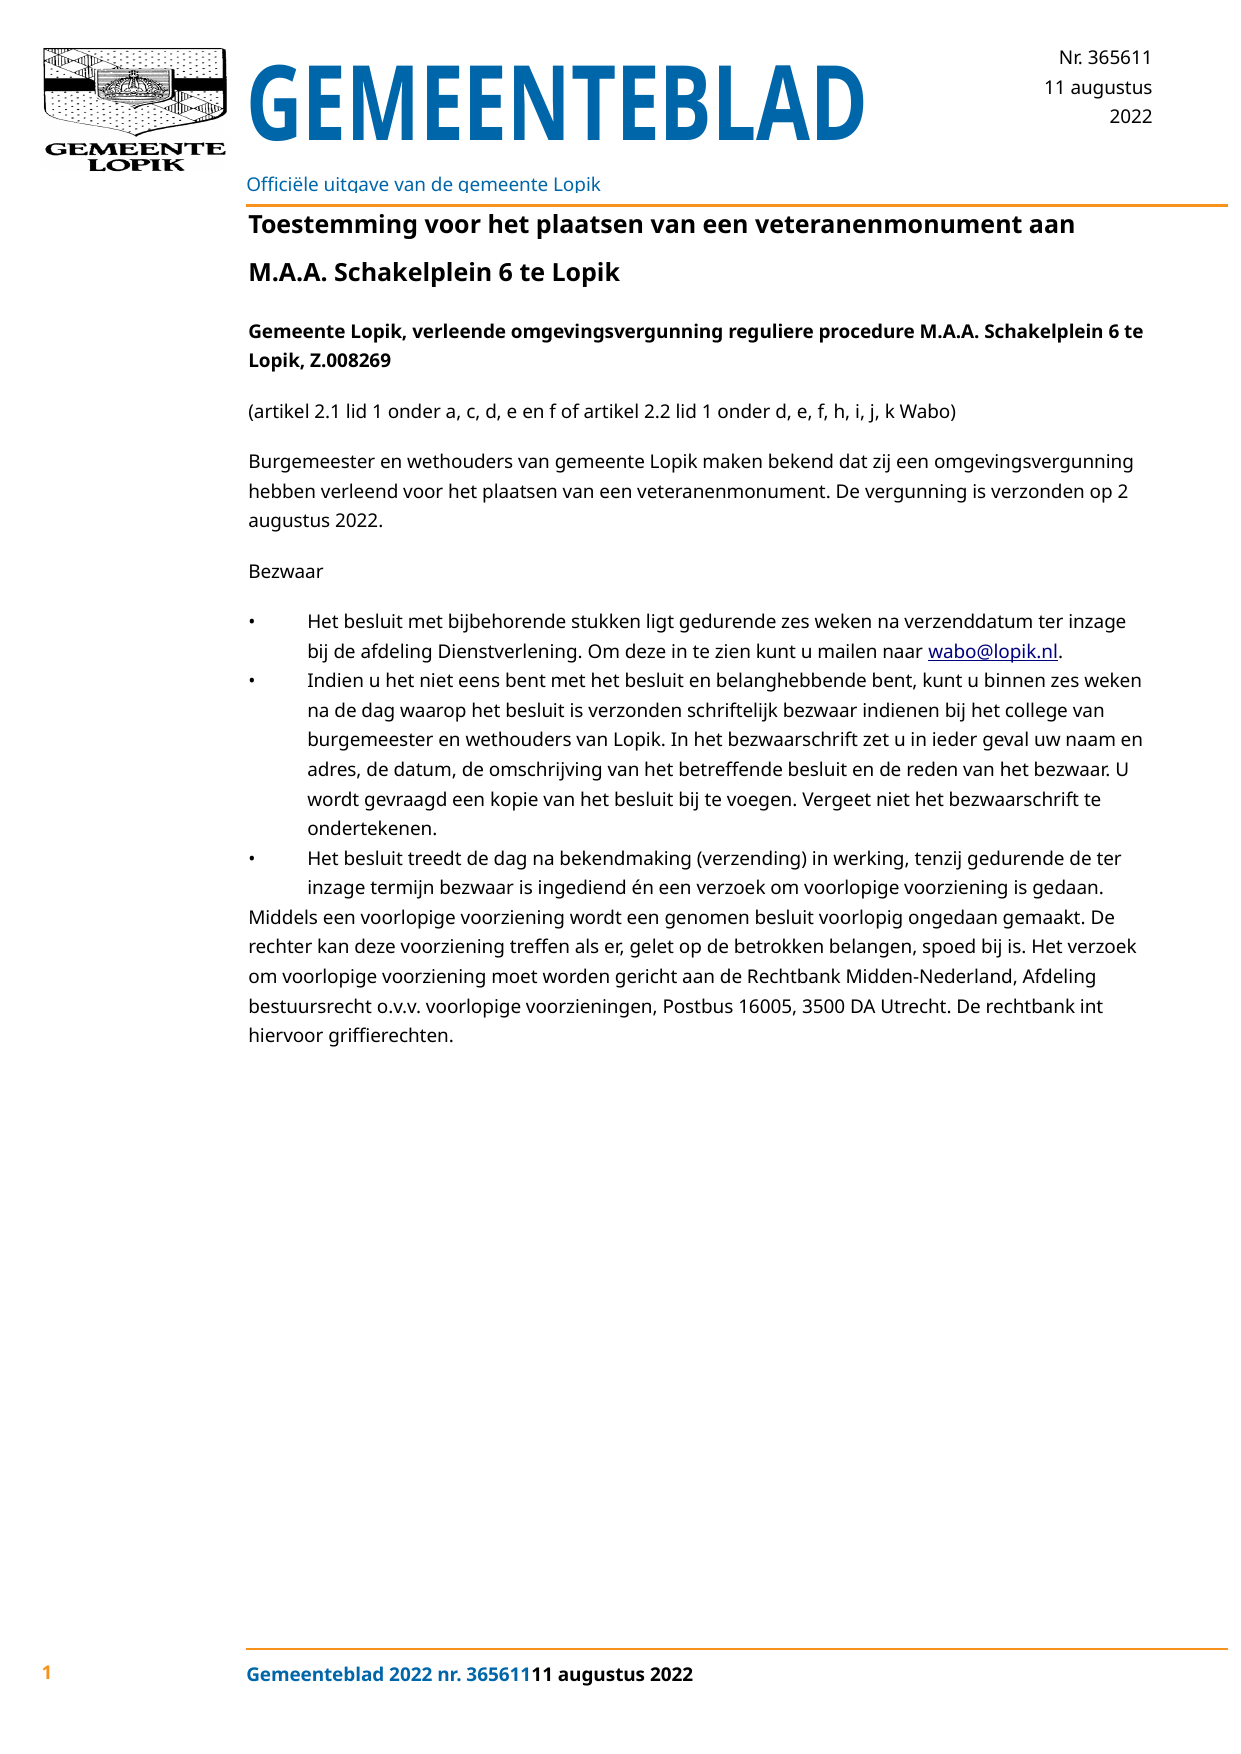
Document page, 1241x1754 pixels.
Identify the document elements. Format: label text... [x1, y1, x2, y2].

text (artikel 2.1 lid 1 onder a, c, d, e en f of artikel 2.2 lid 1 onder d, e, f, h, i, j, k Wabo) [248, 398, 1152, 424]
text Burgemeester en wethouders van gemeente Lopik maken bekend dat zij een omgevingsvergunning hebben verleend voor het plaatsen van een veteranenmonument. De vergunning is verzonden op 2 augustus 2022. [248, 448, 1152, 533]
list Het besluit treedt de dag na bekendmaking (verzending) in werking, tenzij gedurende de ter inzage termijn bezwaar is ingediend én een verzoek om voorlopige voorziening is gedaan. [248, 845, 1152, 900]
text Middels een voorlopige voorziening wordt een genomen besluit voorlopig ongedaan gemaakt. De rechter kan deze voorziening treffen als er, gelet op de betrokken belangen, spoed bij is. Het verzoek om voorlopige voorziening moet worden gericht aan de Rechtbank Midden-Nederland, Afdeling bestuursrecht o.v.v. voorlopige voorzieningen, Postbus 16005, 3500 DA Utrecht. De rechtbank int hiervoor griffierechten. [248, 904, 1152, 1048]
text Toestemming voor het plaatsen van een veteranenmonument aan M.A.A. Schakelplein 6 te Lopik [248, 207, 1152, 288]
list Indien u het niet eens bent met het besluit en belanghebbende bent, kunt u binnen zes weken na de dag waarop het besluit is verzonden schriftelijk bezwaar indienen bij het college van burgemeester en wethouders van Lopik. In het bezwaarschrift zet u in ieder geval uw naam en adres, de datum, de omschrijving van het betreffende besluit en de reden van het bezwaar. U wordt gevraagd een kopie van het besluit bij te voegen. Vergeet niet het bezwaarschrift te ondertekenen. [248, 667, 1152, 841]
text Bezwaar [248, 558, 1152, 584]
picture [41, 47, 231, 172]
text Gemeente Lopik, verleende omgevingsvergunning reguliere procedure M.A.A. Schakelplein 6 te Lopik, Z.008269 [248, 318, 1152, 373]
list Het besluit met bijbehorende stukken ligt gedurende zes weken na verzenddatum ter inzage bij de afdeling Dienstverlening. Om deze in te zien kunt u mailen naar wabo@lopik.nl. [248, 608, 1152, 664]
